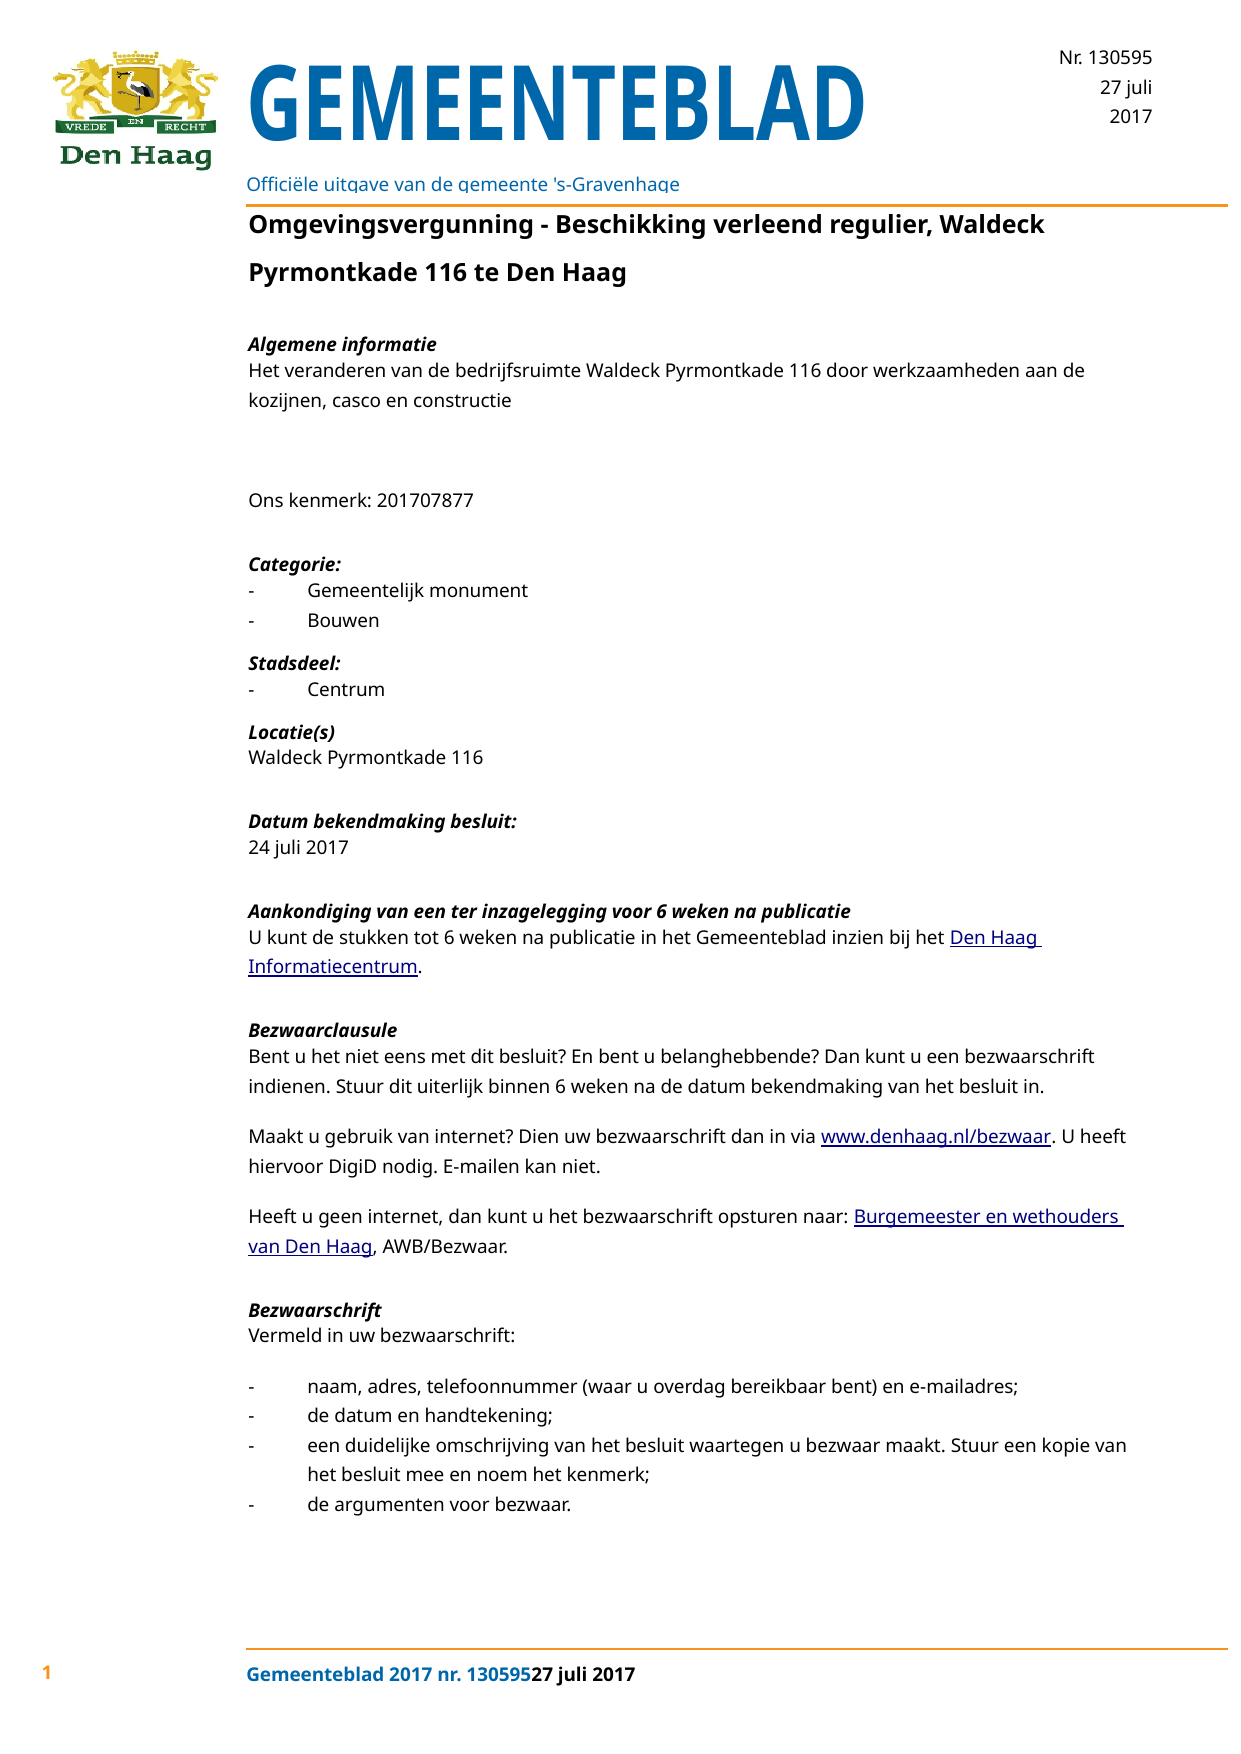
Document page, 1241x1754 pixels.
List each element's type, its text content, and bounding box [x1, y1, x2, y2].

list de datum en handtekening; [248, 1402, 1152, 1428]
text Categorie: [248, 552, 1152, 577]
text Datum bekendmaking besluit: [248, 808, 1152, 834]
list de argumenten voor bezwaar. [248, 1491, 1152, 1517]
text Bezwaarclausule [248, 1017, 1152, 1043]
text Bent u het niet eens met dit besluit? En bent u belanghebbende? Dan kunt u een bezwaarschrift indienen. Stuur dit uiterlijk binnen 6 weken na de datum bekendmaking van het besluit in. [248, 1043, 1152, 1098]
text Bezwaarschrift [248, 1297, 1152, 1322]
text Algemene informatie [248, 331, 1152, 357]
text Vermeld in uw bezwaarschrift: [248, 1322, 1152, 1348]
text U kunt de stukken tot 6 weken na publicatie in het Gemeenteblad inzien bij het Den Haag Informatiecentrum. [248, 924, 1152, 979]
list een duidelijke omschrijving van het besluit waartegen u bezwaar maakt. Stuur een kopie van het besluit mee en noem het kenmerk; [248, 1432, 1152, 1487]
list Centrum [248, 676, 1152, 701]
text Ons kenmerk: 201707877 [248, 488, 1152, 513]
list Bouwen [248, 607, 1152, 633]
text Aankondiging van een ter inzagelegging voor 6 weken na publicatie [248, 898, 1152, 924]
text Omgevingsvergunning - Beschikking verleend regulier, Waldeck Pyrmontkade 116 te Den Haag [248, 207, 1152, 288]
text 24 juli 2017 [248, 834, 1152, 860]
list Gemeentelijk monument [248, 577, 1152, 603]
text Heeft u geen internet, dan kunt u het bezwaarschrift opsturen naar: Burgemeester en wethouders van Den Haag, AWB/Bezwaar. [248, 1203, 1152, 1258]
text Het veranderen van de bedrijfsruimte Waldeck Pyrmontkade 116 door werkzaamheden aan de kozijnen, casco en constructie [248, 357, 1152, 412]
text Maakt u gebruik van internet? Dien uw bezwaarschrift dan in via www.denhaag.nl/bezwaar. U heeft hiervoor DigiD nodig. E-mailen kan niet. [248, 1123, 1152, 1178]
list naam, adres, telefoonnummer (waar u overdag bereikbaar bent) en e-mailadres; [248, 1373, 1152, 1399]
picture [41, 47, 231, 172]
text Locatie(s) [248, 719, 1152, 744]
text Stadsdeel: [248, 650, 1152, 676]
text Waldeck Pyrmontkade 116 [248, 744, 1152, 770]
